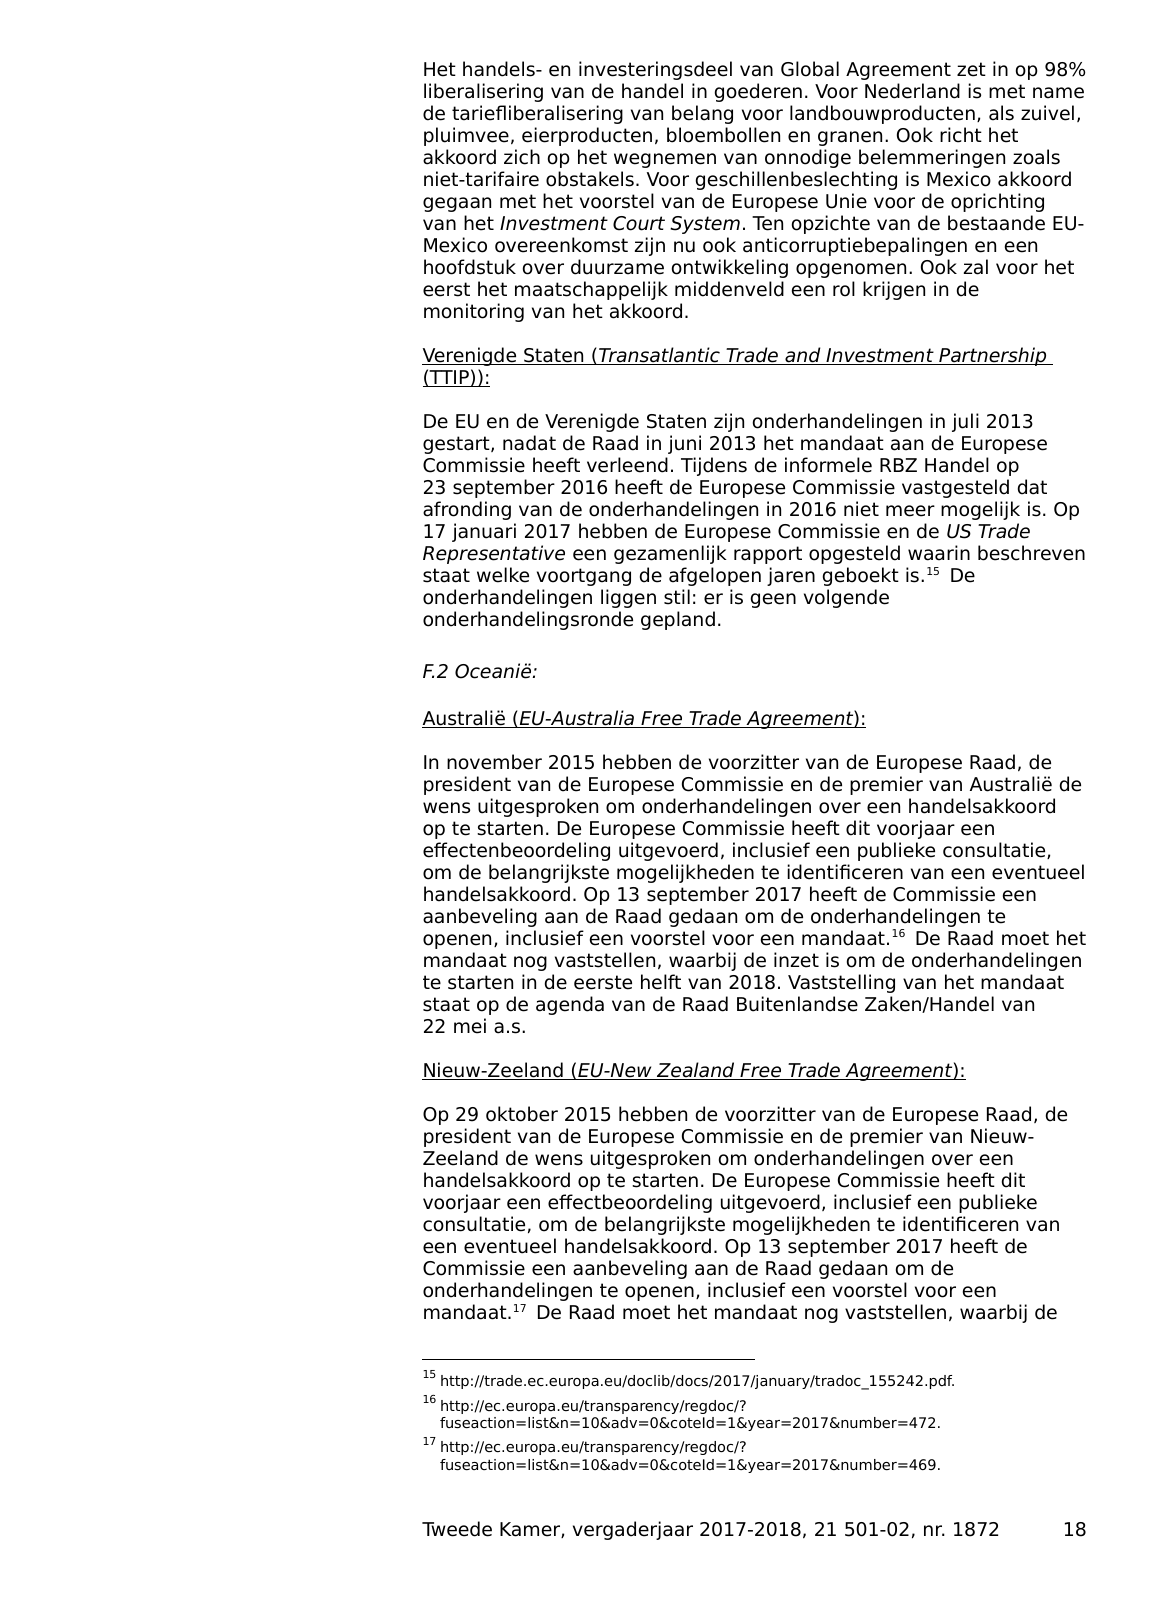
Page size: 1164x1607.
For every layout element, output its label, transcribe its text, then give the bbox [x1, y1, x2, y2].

text http://ec.europa.eu/transparency/regdoc/?fuseaction=list&n=10&adv=0&coteId=1&year=2017&number=472. [422, 1393, 1087, 1432]
text Het handels- en investeringsdeel van Global Agreement zet in op 98% liberalisering van de handel in goederen. Voor Nederland is met name de tariefliberalisering van belang voor landbouwproducten, als zuivel, pluimvee, eierproducten, bloembollen en granen. Ook richt het akkoord zich op het wegnemen van onnodige belemmeringen zoals niet-tarifaire obstakels. Voor geschillenbeslechting is Mexico akkoord gegaan met het voorstel van de Europese Unie voor de oprichting van het Investment Court System. Ten opzichte van de bestaande EU-Mexico overeenkomst zijn nu ook anticorruptiebepalingen en een hoofdstuk over duurzame ontwikkeling opgenomen. Ook zal voor het eerst het maatschappelijk middenveld een rol krijgen in de monitoring van het akkoord. [422, 59, 1087, 323]
subtitle Nieuw-Zeeland (EU-New Zealand Free Trade Agreement): [422, 1060, 1087, 1082]
subtitle Australië (EU-Australia Free Trade Agreement): [422, 708, 1087, 730]
subtitle Verenigde Staten (Transatlantic Trade and Investment Partnership (TTIP)): [422, 345, 1087, 389]
text In november 2015 hebben de voorzitter van de Europese Raad, de president van de Europese Commissie en de premier van Australië de wens uitgesproken om onderhandelingen over een handelsakkoord op te starten. De Europese Commissie heeft dit voorjaar een effectenbeoordeling uitgevoerd, inclusief een publieke consultatie, om de belangrijkste mogelijkheden te identificeren van een eventueel handelsakkoord. Op 13 september 2017 heeft de Commissie een aanbeveling aan de Raad gedaan om de onderhandelingen te openen, inclusief een voorstel voor een mandaat. De Raad moet het mandaat nog vaststellen, waarbij de inzet is om de onderhandelingen te starten in de eerste helft van 2018. Vaststelling van het mandaat staat op de agenda van de Raad Buitenlandse Zaken/Handel van 22 mei a.s. [422, 752, 1087, 1038]
text De EU en de Verenigde Staten zijn onderhandelingen in juli 2013 gestart, nadat de Raad in juni 2013 het mandaat aan de Europese Commissie heeft verleend. Tijdens de informele RBZ Handel op 23 september 2016 heeft de Europese Commissie vastgesteld dat afronding van de onderhandelingen in 2016 niet meer mogelijk is. Op 17 januari 2017 hebben de Europese Commissie en de US Trade Representative een gezamenlijk rapport opgesteld waarin beschreven staat welke voortgang de afgelopen jaren geboekt is. De onderhandelingen liggen stil: er is geen volgende onderhandelingsronde gepland. [422, 411, 1087, 631]
text http://trade.ec.europa.eu/doclib/docs/2017/january/tradoc_155242.pdf. [422, 1368, 1087, 1391]
subtitle F.2 Oceanië: [422, 661, 1087, 683]
text Op 29 oktober 2015 hebben de voorzitter van de Europese Raad, de president van de Europese Commissie en de premier van Nieuw-Zeeland de wens uitgesproken om onderhandelingen over een handelsakkoord op te starten. De Europese Commissie heeft dit voorjaar een effectbeoordeling uitgevoerd, inclusief een publieke consultatie, om de belangrijkste mogelijkheden te identificeren van een eventueel handelsakkoord. Op 13 september 2017 heeft de Commissie een aanbeveling aan de Raad gedaan om de onderhandelingen te openen, inclusief een voorstel voor een mandaat. De Raad moet het mandaat nog vaststellen, waarbij de [422, 1104, 1087, 1324]
text http://ec.europa.eu/transparency/regdoc/?fuseaction=list&n=10&adv=0&coteId=1&year=2017&number=469. [422, 1435, 1087, 1474]
